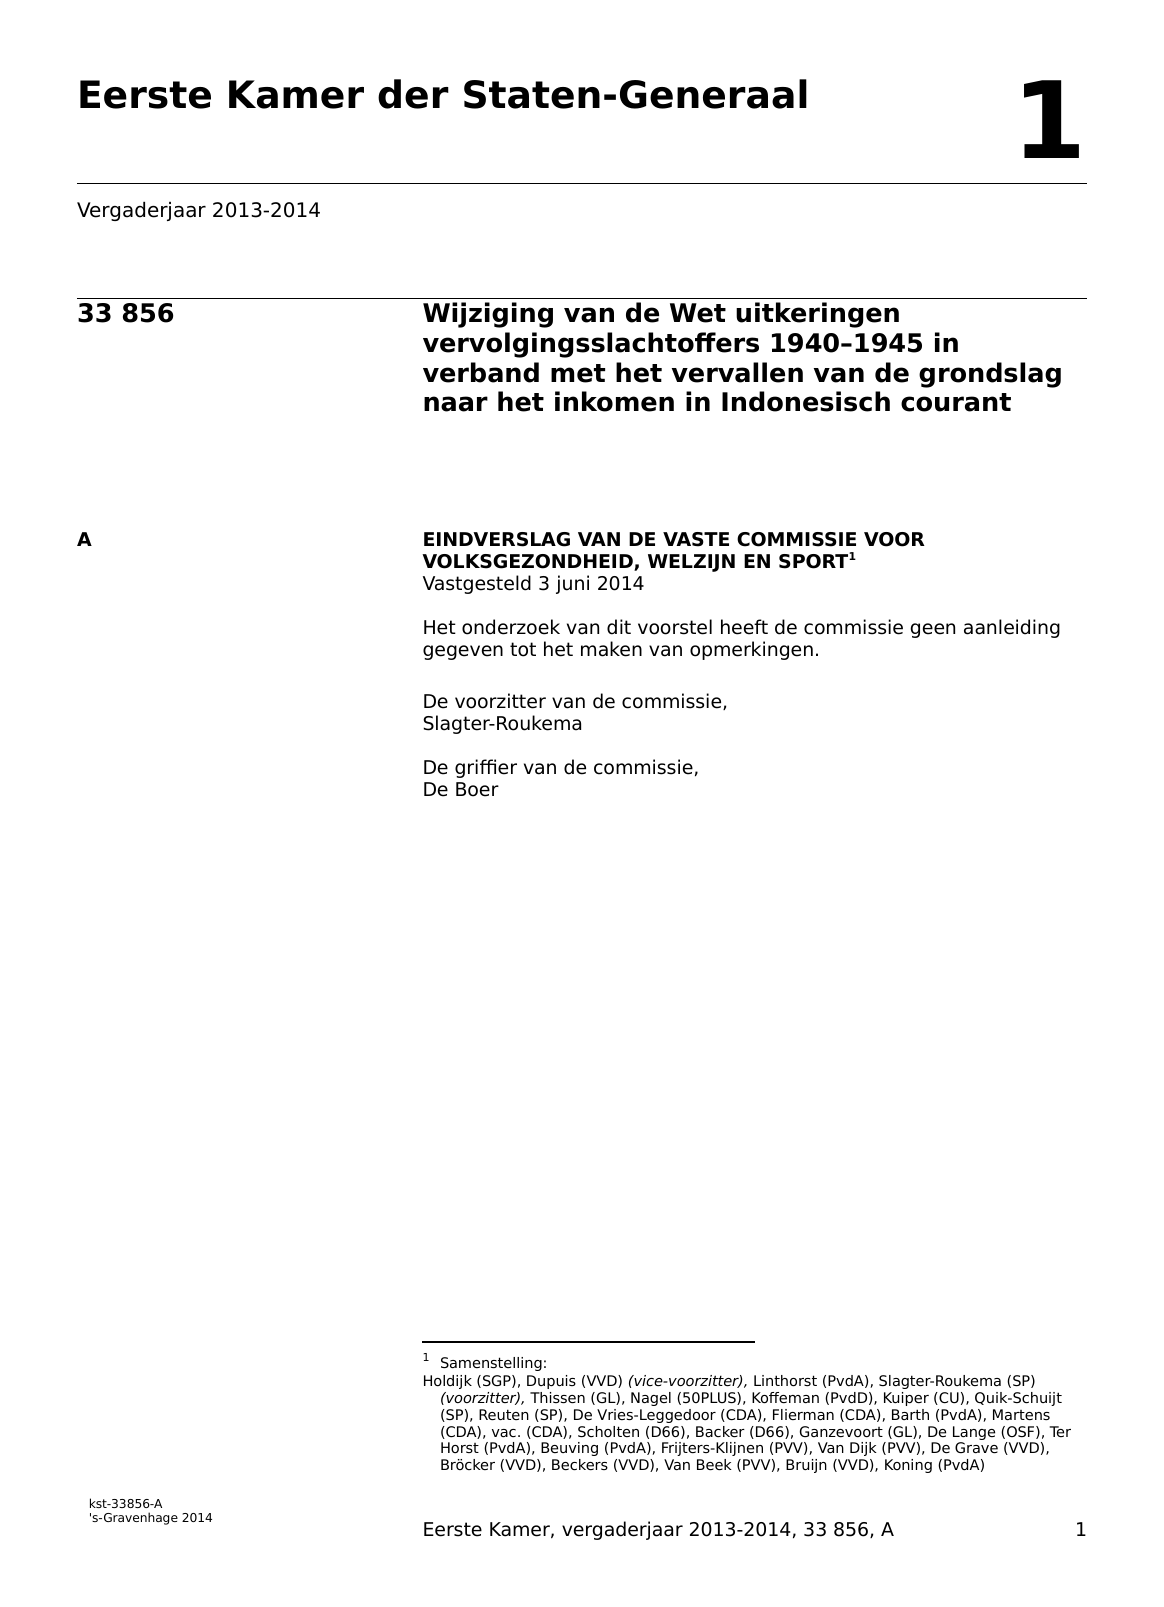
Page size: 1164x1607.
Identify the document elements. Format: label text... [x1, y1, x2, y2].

table_header 1 [886, 59, 1087, 183]
text De griffier van de commissie, De Boer [422, 757, 1087, 801]
text kst-33856-A [88, 1497, 323, 1511]
text 's-Gravenhage 2014 [88, 1511, 323, 1525]
text Vastgesteld 3 juni 2014 [422, 573, 1087, 595]
text De voorzitter van de commissie, Slagter-Roukema [422, 691, 1087, 735]
subtitle 33 856 Wijziging van de Wet uitkeringen vervolgingsslachtoffers 1940–1945 in verband met het vervallen van de grondslag naar het inkomen in Indonesisch courant [77, 299, 1087, 418]
table_header Eerste Kamer der Staten-Generaal [77, 59, 886, 183]
text Samenstelling: [422, 1351, 1087, 1373]
text Holdijk (SGP), Dupuis (VVD) (vice-voorzitter), Linthorst (PvdA), Slagter-Roukema (SP) (voorzitter), Thissen (GL), Nagel (50PLUS), Koffeman (PvdD), Kuiper (CU), Quik-Schuijt (SP), Reuten (SP), De Vries-Leggedoor (CDA), Flierman (CDA), Barth (PvdA), Martens (CDA), vac. (CDA), Scholten (D66), Backer (D66), Ganzevoort (GL), De Lange (OSF), Ter Horst (PvdA), Beuving (PvdA), Frijters-Klijnen (PVV), Van Dijk (PVV), De Grave (VVD), Bröcker (VVD), Beckers (VVD), Van Beek (PVV), Bruijn (VVD), Koning (PvdA) [422, 1373, 1087, 1474]
table_cell Vergaderjaar 2013-2014 [77, 184, 1087, 298]
subtitle A EINDVERSLAG VAN DE VASTE COMMISSIE VOOR VOLKSGEZONDHEID, WELZIJN EN SPORT [77, 529, 1087, 573]
text Het onderzoek van dit voorstel heeft de commissie geen aanleiding gegeven tot het maken van opmerkingen. [422, 617, 1087, 661]
